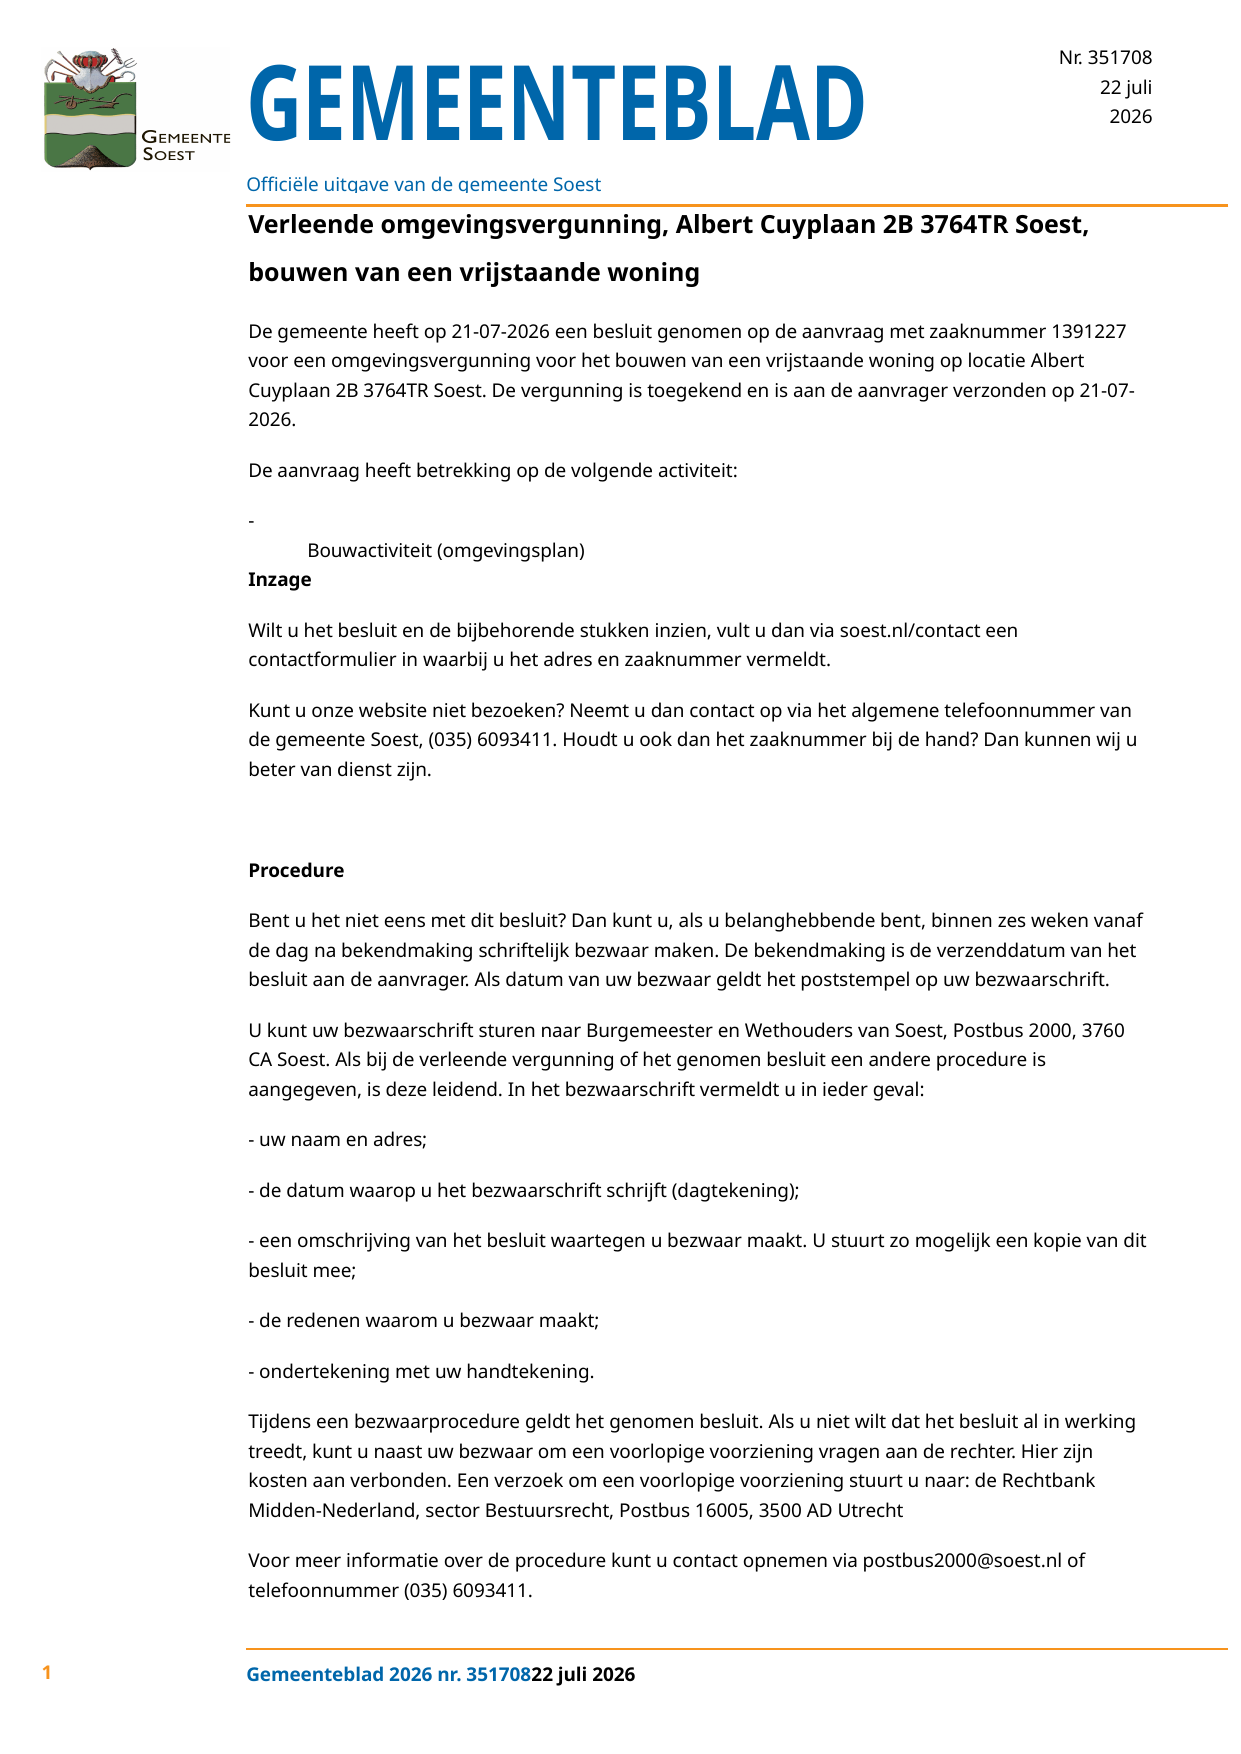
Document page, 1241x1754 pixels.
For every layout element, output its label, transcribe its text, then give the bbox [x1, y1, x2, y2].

text Bent u het niet eens met dit besluit? Dan kunt u, als u belanghebbende bent, binnen zes weken vanaf de dag na bekendmaking schriftelijk bezwaar maken. De bekendmaking is de verzenddatum van het besluit aan de aanvrager. Als datum van uw bezwaar geldt het poststempel op uw bezwaarschrift. [248, 907, 1152, 992]
text Verleende omgevingsvergunning, Albert Cuyplaan 2B 3764TR Soest, bouwen van een vrijstaande woning [248, 207, 1152, 288]
text - de redenen waarom u bezwaar maakt; [248, 1307, 1152, 1333]
list Bouwactiviteit (omgevingsplan) [248, 537, 1152, 563]
text Kunt u onze website niet bezoeken? Neemt u dan contact op via het algemene telefoonnummer van de gemeente Soest, (035) 6093411. Houdt u ook dan het zaaknummer bij de hand? Dan kunnen wij u beter van dienst zijn. [248, 697, 1152, 782]
picture [41, 47, 231, 172]
text U kunt uw bezwaarschrift sturen naar Burgemeester en Wethouders van Soest, Postbus 2000, 3760 CA Soest. Als bij de verleende vergunning of het genomen besluit een andere procedure is aangegeven, is deze leidend. In het bezwaarschrift vermeldt u in ieder geval: [248, 1017, 1152, 1102]
text Tijdens een bezwaarprocedure geldt het genomen besluit. Als u niet wilt dat het besluit al in werking treedt, kunt u naast uw bezwaar om een voorlopige voorziening vragen aan de rechter. Hier zijn kosten aan verbonden. Een verzoek om een voorlopige voorziening stuurt u naar: de Rechtbank Midden-Nederland, sector Bestuursrecht, Postbus 16005, 3500 AD Utrecht [248, 1408, 1152, 1523]
text - uw naam en adres; [248, 1127, 1152, 1152]
text Voor meer informatie over de procedure kunt u contact opnemen via postbus2000@soest.nl of telefoonnummer (035) 6093411. [248, 1547, 1152, 1603]
text Procedure [248, 857, 1152, 883]
text Wilt u het besluit en de bijbehorende stukken inzien, vult u dan via soest.nl/contact een contactformulier in waarbij u het adres en zaaknummer vermeldt. [248, 617, 1152, 672]
text Inzage [248, 567, 1152, 592]
text - een omschrijving van het besluit waartegen u bezwaar maakt. U stuurt zo mogelijk een kopie van dit besluit mee; [248, 1227, 1152, 1283]
text - de datum waarop u het bezwaarschrift schrijft (dagtekening); [248, 1177, 1152, 1203]
text De aanvraag heeft betrekking op de volgende activiteit: [248, 457, 1152, 483]
text De gemeente heeft op 21-07-2026 een besluit genomen op de aanvraag met zaaknummer 1391227 voor een omgevingsvergunning voor het bouwen van een vrijstaande woning op locatie Albert Cuyplaan 2B 3764TR Soest. De vergunning is toegekend en is aan de aanvrager verzonden op 21-07-2026. [248, 318, 1152, 432]
text - ondertekening met uw handtekening. [248, 1358, 1152, 1384]
